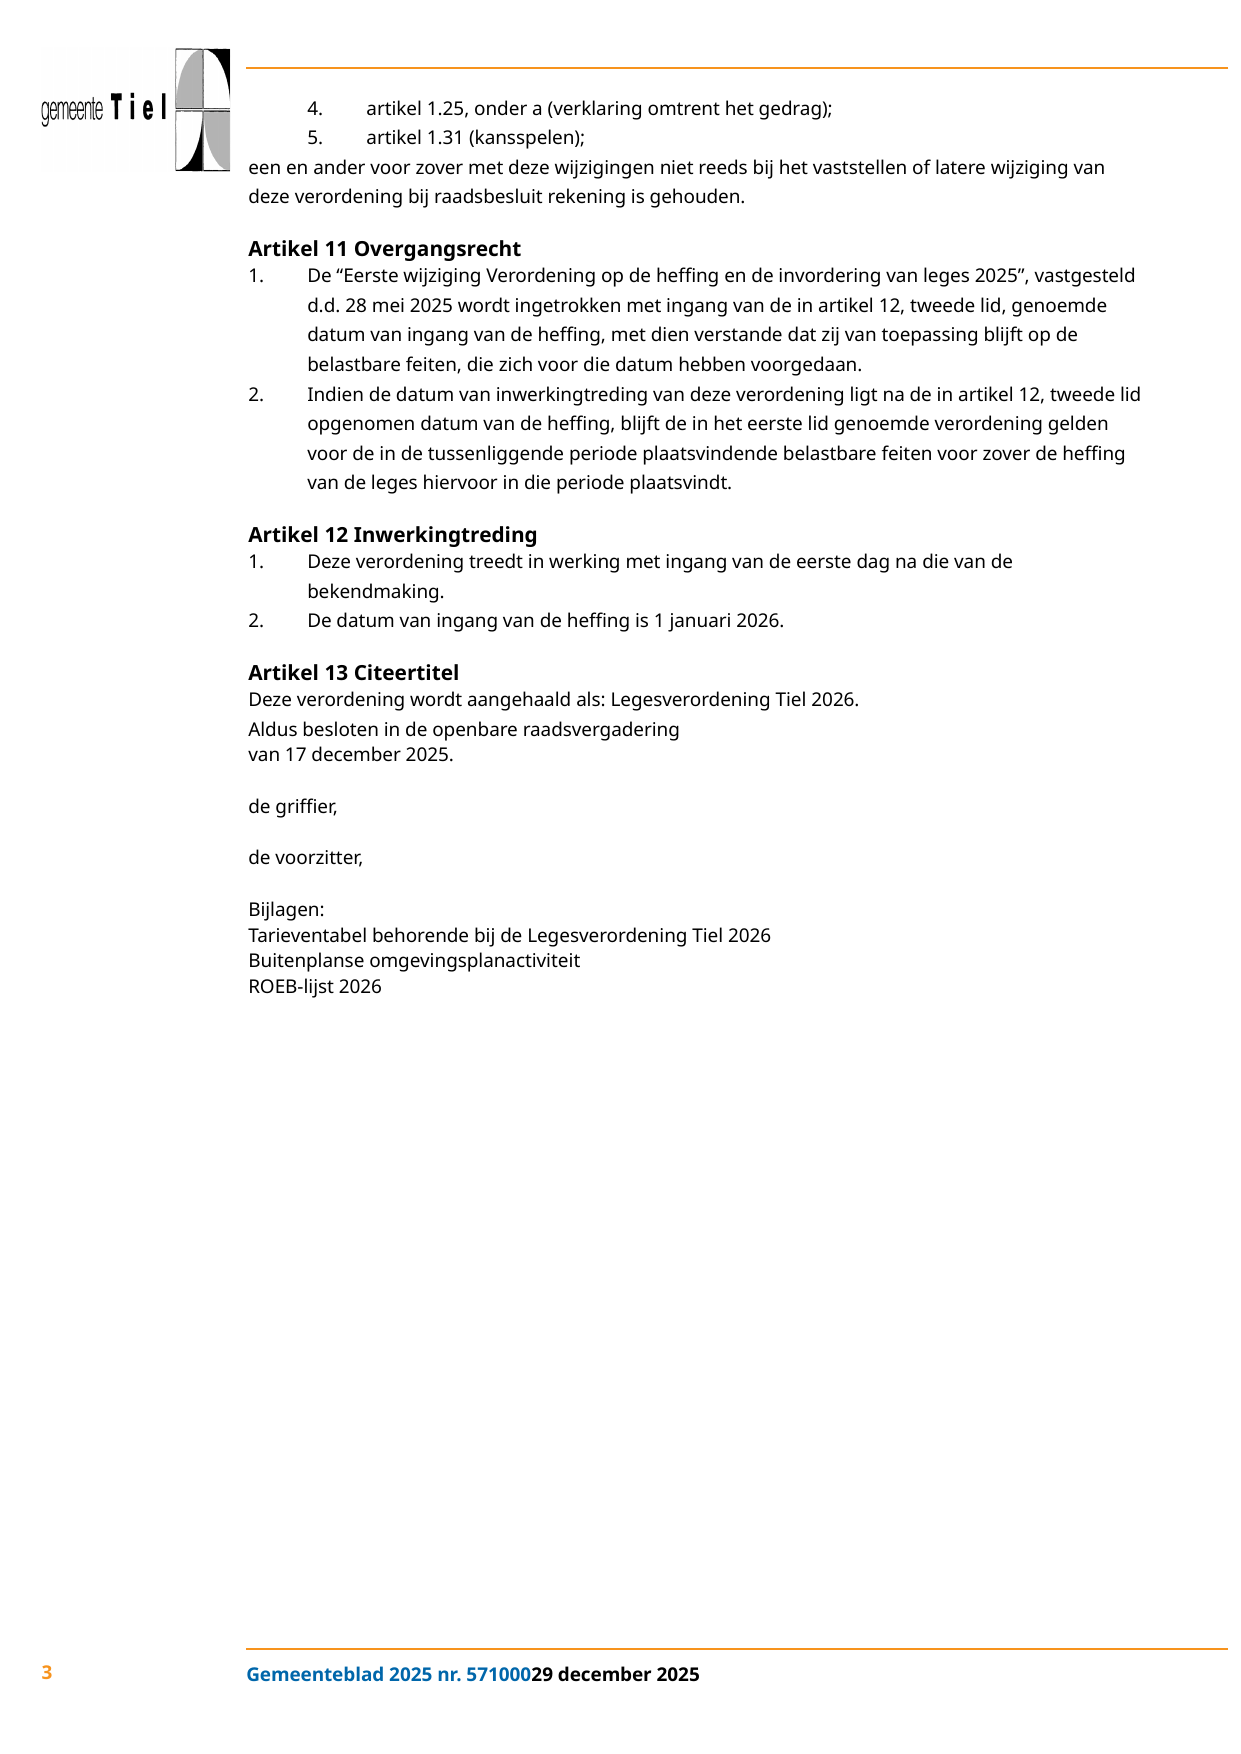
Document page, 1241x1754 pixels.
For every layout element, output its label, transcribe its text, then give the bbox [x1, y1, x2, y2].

text Artikel 11 Overgangsrecht [248, 234, 1152, 262]
text ROEB-lijst 2026 [248, 973, 1152, 999]
list artikel 1.31 (kansspelen); [307, 124, 1152, 150]
text Bijlagen: [248, 896, 1152, 922]
picture [41, 47, 231, 172]
text Deze verordening wordt aangehaald als: Legesverordening Tiel 2026. [248, 686, 1152, 712]
list De “Eerste wijziging Verordening op de heffing en de invordering van leges 2025”, vastgesteld d.d. 28 mei 2025 wordt ingetrokken met ingang van de in artikel 12, tweede lid, genoemde datum van ingang van de heffing, met dien verstande dat zij van toepassing blijft op de belastbare feiten, die zich voor die datum hebben voorgedaan. [248, 262, 1152, 377]
text Artikel 13 Citeertitel [248, 658, 1152, 686]
text Artikel 12 Inwerkingtreding [248, 520, 1152, 548]
text de griffier, [248, 793, 1152, 819]
text de voorzitter, [248, 844, 1152, 870]
list Indien de datum van inwerkingtreding van deze verordening ligt na de in artikel 12, tweede lid opgenomen datum van de heffing, blijft de in het eerste lid genoemde verordening gelden voor de in de tussenliggende periode plaatsvindende belastbare feiten voor zover de heffing van de leges hiervoor in die periode plaatsvindt. [248, 381, 1152, 495]
text Aldus besloten in de openbare raadsvergadering [248, 716, 1152, 742]
text een en ander voor zover met deze wijzigingen niet reeds bij het vaststellen of latere wijziging van deze verordening bij raadsbesluit rekening is gehouden. [248, 154, 1152, 209]
text Buitenplanse omgevingsplanactiviteit [248, 947, 1152, 973]
text van 17 december 2025. [248, 742, 1152, 767]
list Deze verordening treedt in werking met ingang van de eerste dag na die van de bekendmaking. [248, 548, 1152, 604]
text Tarieventabel behorende bij de Legesverordening Tiel 2026 [248, 922, 1152, 947]
list artikel 1.25, onder a (verklaring omtrent het gedrag); [307, 95, 1152, 121]
list De datum van ingang van de heffing is 1 januari 2026. [248, 607, 1152, 633]
